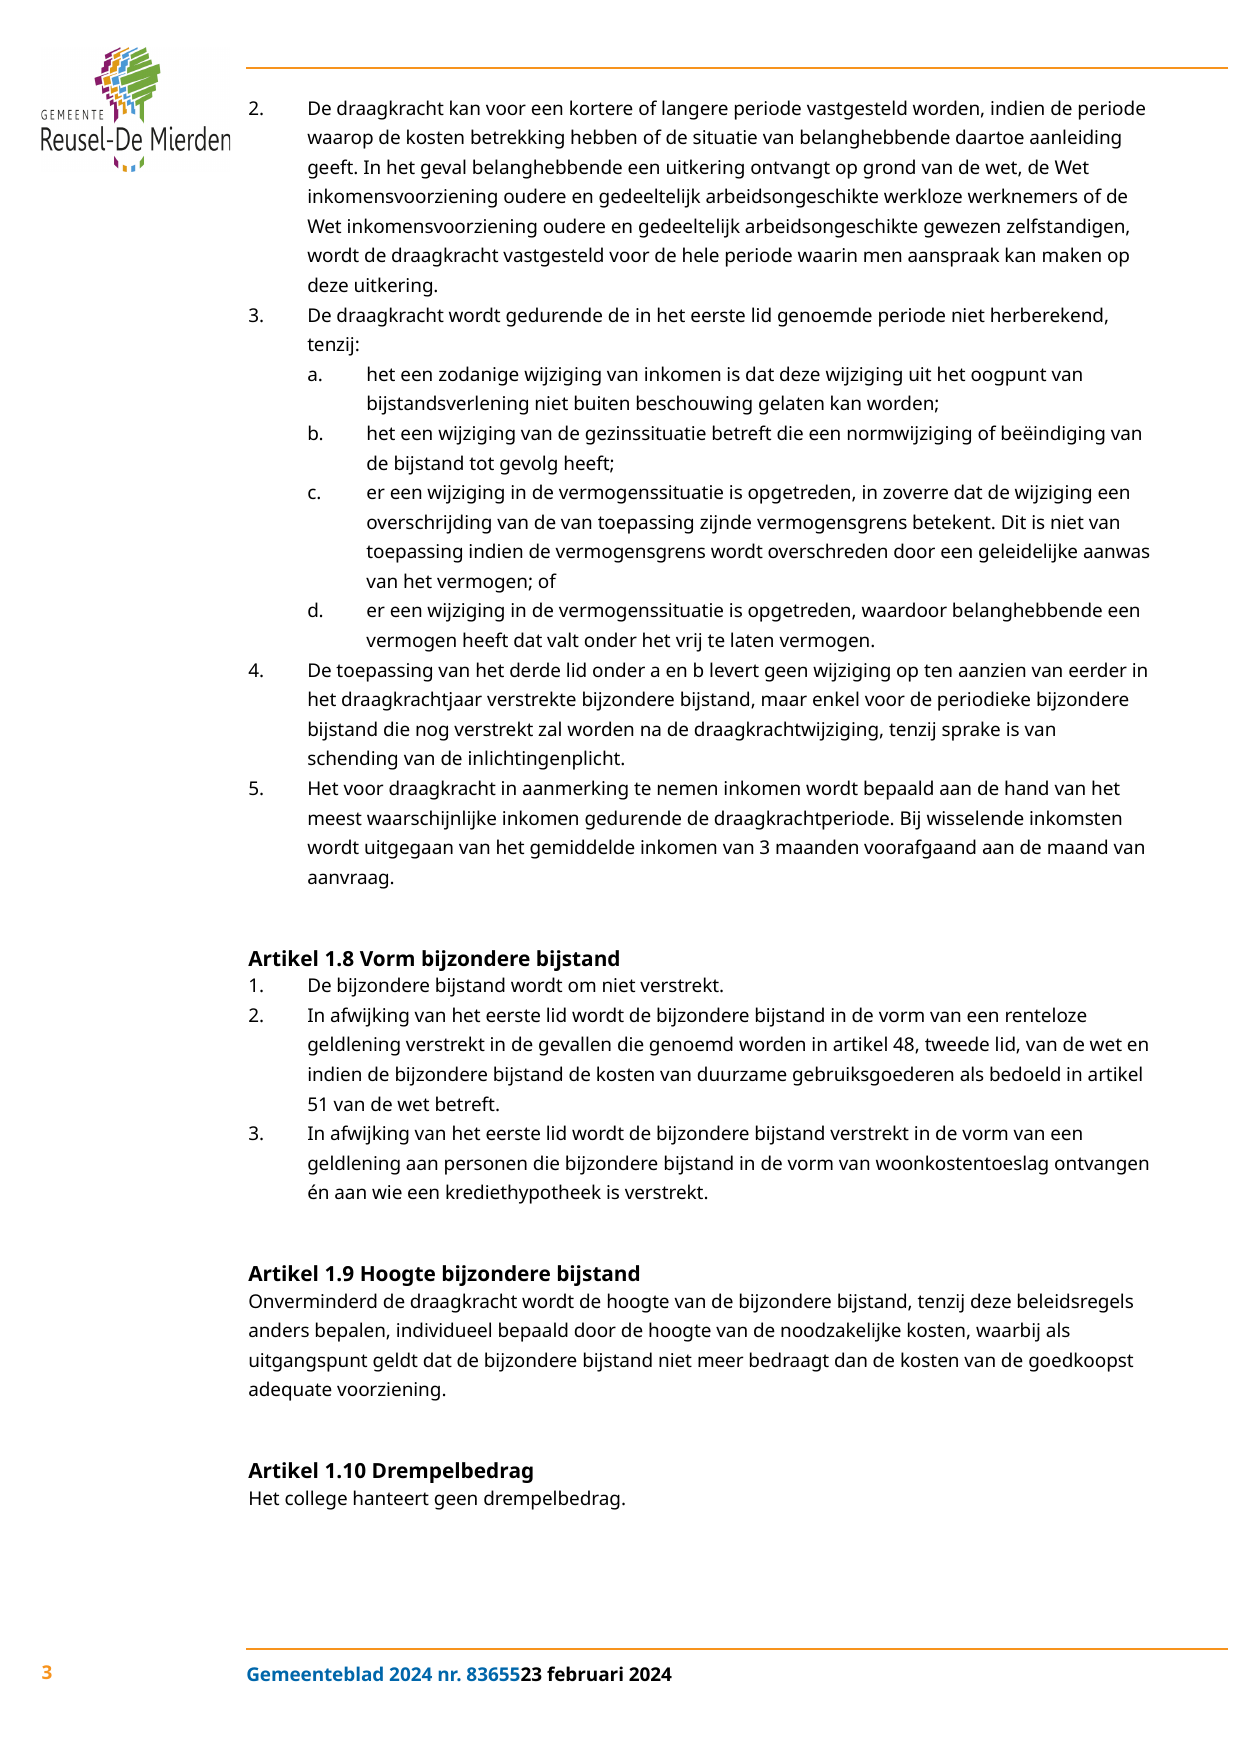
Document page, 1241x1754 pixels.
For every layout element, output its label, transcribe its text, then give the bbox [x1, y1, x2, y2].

list er een wijziging in de vermogenssituatie is opgetreden, waardoor belanghebbende een vermogen heeft dat valt onder het vrij te laten vermogen. [307, 598, 1152, 653]
list In afwijking van het eerste lid wordt de bijzondere bijstand verstrekt in de vorm van een geldlening aan personen die bijzondere bijstand in de vorm van woonkostentoeslag ontvangen én aan wie een krediethypotheek is verstrekt. [248, 1120, 1152, 1205]
list er een wijziging in de vermogenssituatie is opgetreden, in zoverre dat de wijziging een overschrijding van de van toepassing zijnde vermogensgrens betekent. Dit is niet van toepassing indien de vermogensgrens wordt overschreden door een geleidelijke aanwas van het vermogen; of [307, 479, 1152, 594]
list het een wijziging van de gezinssituatie betreft die een normwijziging of beëindiging van de bijstand tot gevolg heeft; [307, 420, 1152, 476]
list De bijzondere bijstand wordt om niet verstrekt. [248, 972, 1152, 998]
text Het college hanteert geen drempelbedrag. [248, 1485, 1152, 1511]
text Artikel 1.8 Vorm bijzondere bijstand [248, 944, 1152, 972]
picture [41, 47, 231, 172]
list het een zodanige wijziging van inkomen is dat deze wijziging uit het oogpunt van bijstandsverlening niet buiten beschouwing gelaten kan worden; [307, 361, 1152, 416]
list In afwijking van het eerste lid wordt de bijzondere bijstand in de vorm van een renteloze geldlening verstrekt in de gevallen die genoemd worden in artikel 48, tweede lid, van de wet en indien de bijzondere bijstand de kosten van duurzame gebruiksgoederen als bedoeld in artikel 51 van de wet betreft. [248, 1002, 1152, 1116]
list De draagkracht wordt gedurende de in het eerste lid genoemde periode niet herberekend, tenzij: [248, 302, 1152, 357]
text Artikel 1.9 Hoogte bijzondere bijstand [248, 1259, 1152, 1288]
list Het voor draagkracht in aanmerking te nemen inkomen wordt bepaald aan de hand van het meest waarschijnlijke inkomen gedurende de draagkrachtperiode. Bij wisselende inkomsten wordt uitgegaan van het gemiddelde inkomen van 3 maanden voorafgaand aan de maand van aanvraag. [248, 775, 1152, 890]
text Artikel 1.10 Drempelbedrag [248, 1457, 1152, 1485]
list De draagkracht kan voor een kortere of langere periode vastgesteld worden, indien de periode waarop de kosten betrekking hebben of de situatie van belanghebbende daartoe aanleiding geeft. In het geval belanghebbende een uitkering ontvangt op grond van de wet, de Wet inkomensvoorziening oudere en gedeeltelijk arbeidsongeschikte werkloze werknemers of de Wet inkomensvoorziening oudere en gedeeltelijk arbeidsongeschikte gewezen zelfstandigen, wordt de draagkracht vastgesteld voor de hele periode waarin men aanspraak kan maken op deze uitkering. [248, 95, 1152, 298]
text Onverminderd de draagkracht wordt de hoogte van de bijzondere bijstand, tenzij deze beleidsregels anders bepalen, individueel bepaald door de hoogte van de noodzakelijke kosten, waarbij als uitgangspunt geldt dat de bijzondere bijstand niet meer bedraagt dan de kosten van de goedkoopst adequate voorziening. [248, 1288, 1152, 1402]
list De toepassing van het derde lid onder a en b levert geen wijziging op ten aanzien van eerder in het draagkrachtjaar verstrekte bijzondere bijstand, maar enkel voor de periodieke bijzondere bijstand die nog verstrekt zal worden na de draagkrachtwijziging, tenzij sprake is van schending van de inlichtingenplicht. [248, 657, 1152, 771]
